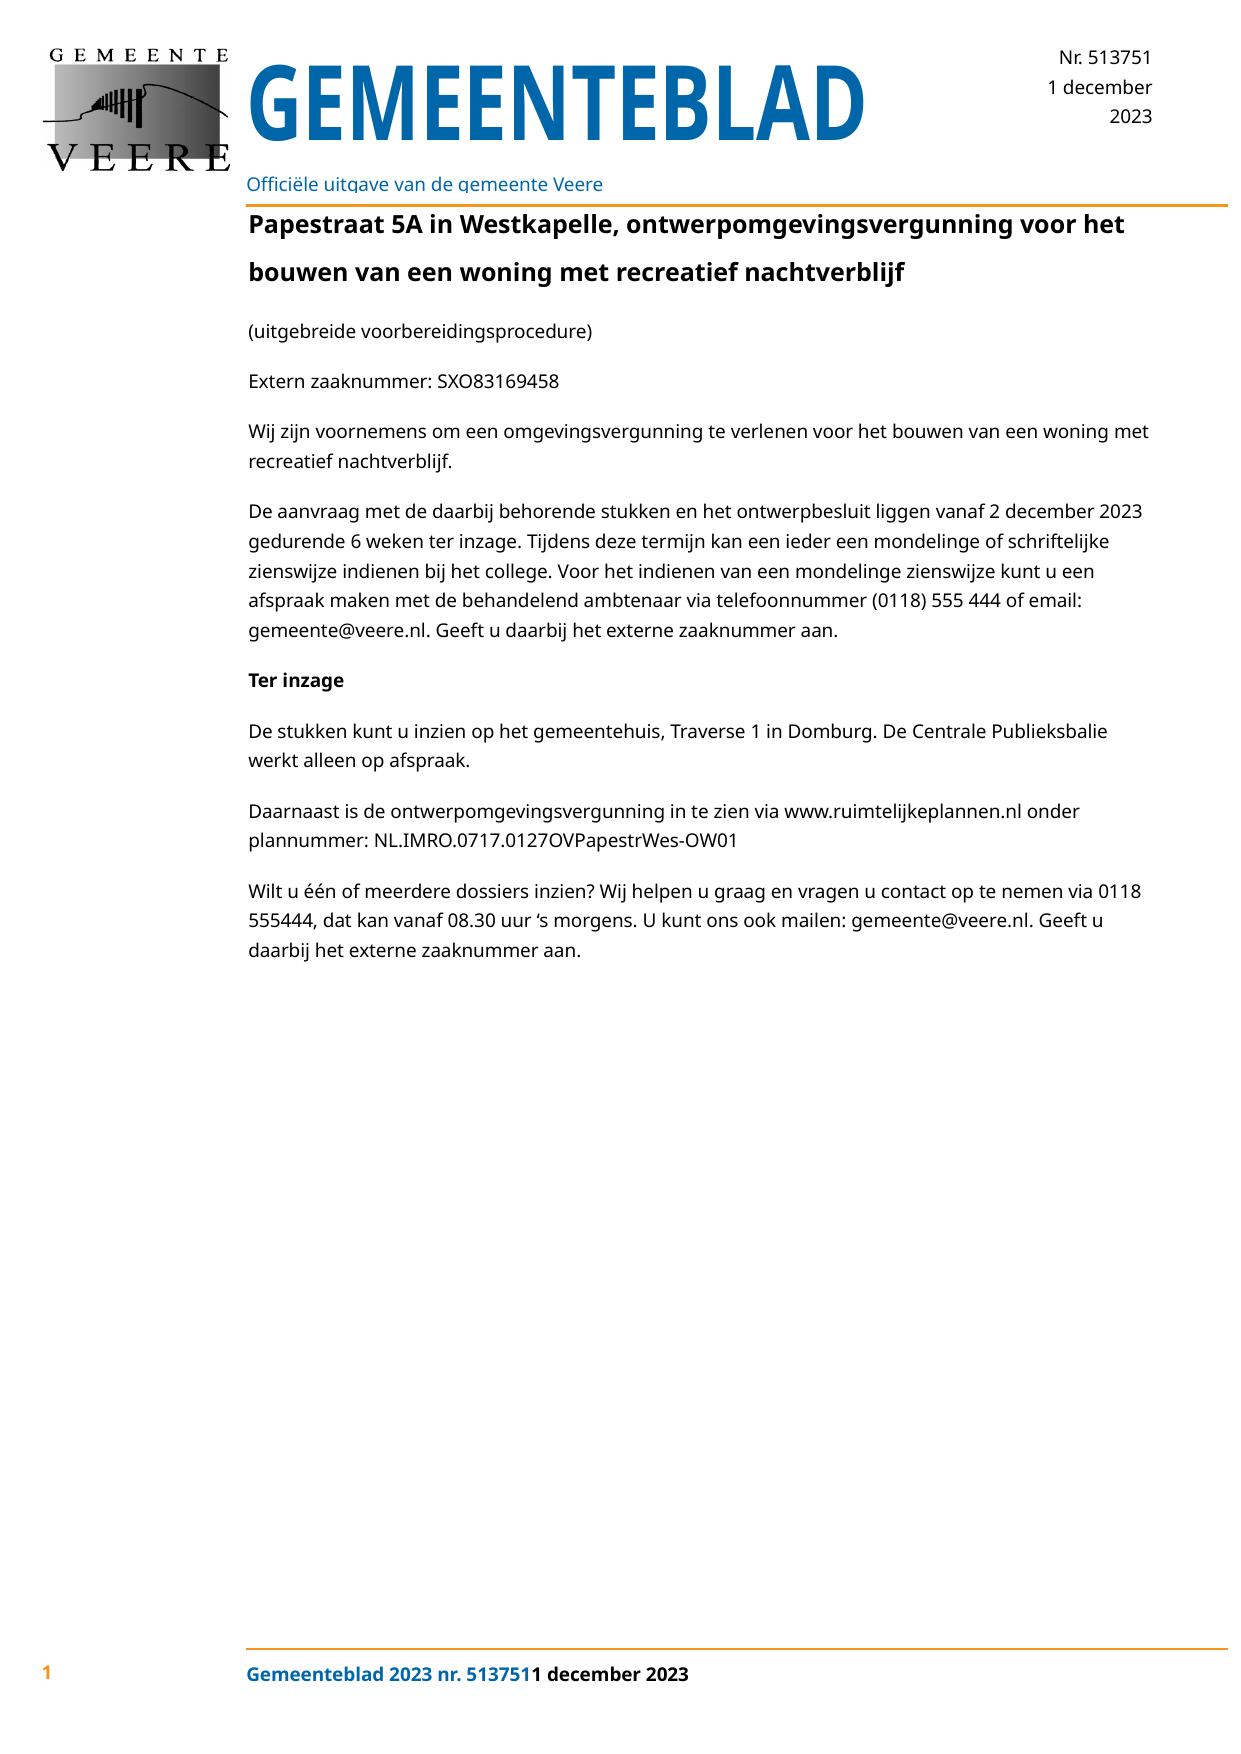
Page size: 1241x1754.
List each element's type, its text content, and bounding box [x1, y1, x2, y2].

text Ter inzage [248, 667, 1152, 693]
text (uitgebreide voorbereidingsprocedure) [248, 318, 1152, 344]
picture [41, 47, 231, 172]
text Papestraat 5A in Westkapelle, ontwerpomgevingsvergunning voor het bouwen van een woning met recreatief nachtverblijf [248, 207, 1152, 288]
text De stukken kunt u inzien op het gemeentehuis, Traverse 1 in Domburg. De Centrale Publieksbalie werkt alleen op afspraak. [248, 718, 1152, 773]
text Wij zijn voornemens om een omgevingsvergunning te verlenen voor het bouwen van een woning met recreatief nachtverblijf. [248, 419, 1152, 474]
text De aanvraag met de daarbij behorende stukken en het ontwerpbesluit liggen vanaf 2 december 2023 gedurende 6 weken ter inzage. Tijdens deze termijn kan een ieder een mondelinge of schriftelijke zienswijze indienen bij het college. Voor het indienen van een mondelinge zienswijze kunt u een afspraak maken met de behandelend ambtenaar via telefoonnummer (0118) 555 444 of email: gemeente@veere.nl. Geeft u daarbij het externe zaaknummer aan. [248, 499, 1152, 643]
text Daarnaast is de ontwerpomgevingsvergunning in te zien via www.ruimtelijkeplannen.nl onder plannummer: NL.IMRO.0717.0127OVPapestrWes-OW01 [248, 798, 1152, 853]
text Extern zaaknummer: SXO83169458 [248, 368, 1152, 394]
text Wilt u één of meerdere dossiers inzien? Wij helpen u graag en vragen u contact op te nemen via 0118 555444, dat kan vanaf 08.30 uur ‘s morgens. U kunt ons ook mailen: gemeente@veere.nl. Geeft u daarbij het externe zaaknummer aan. [248, 878, 1152, 963]
